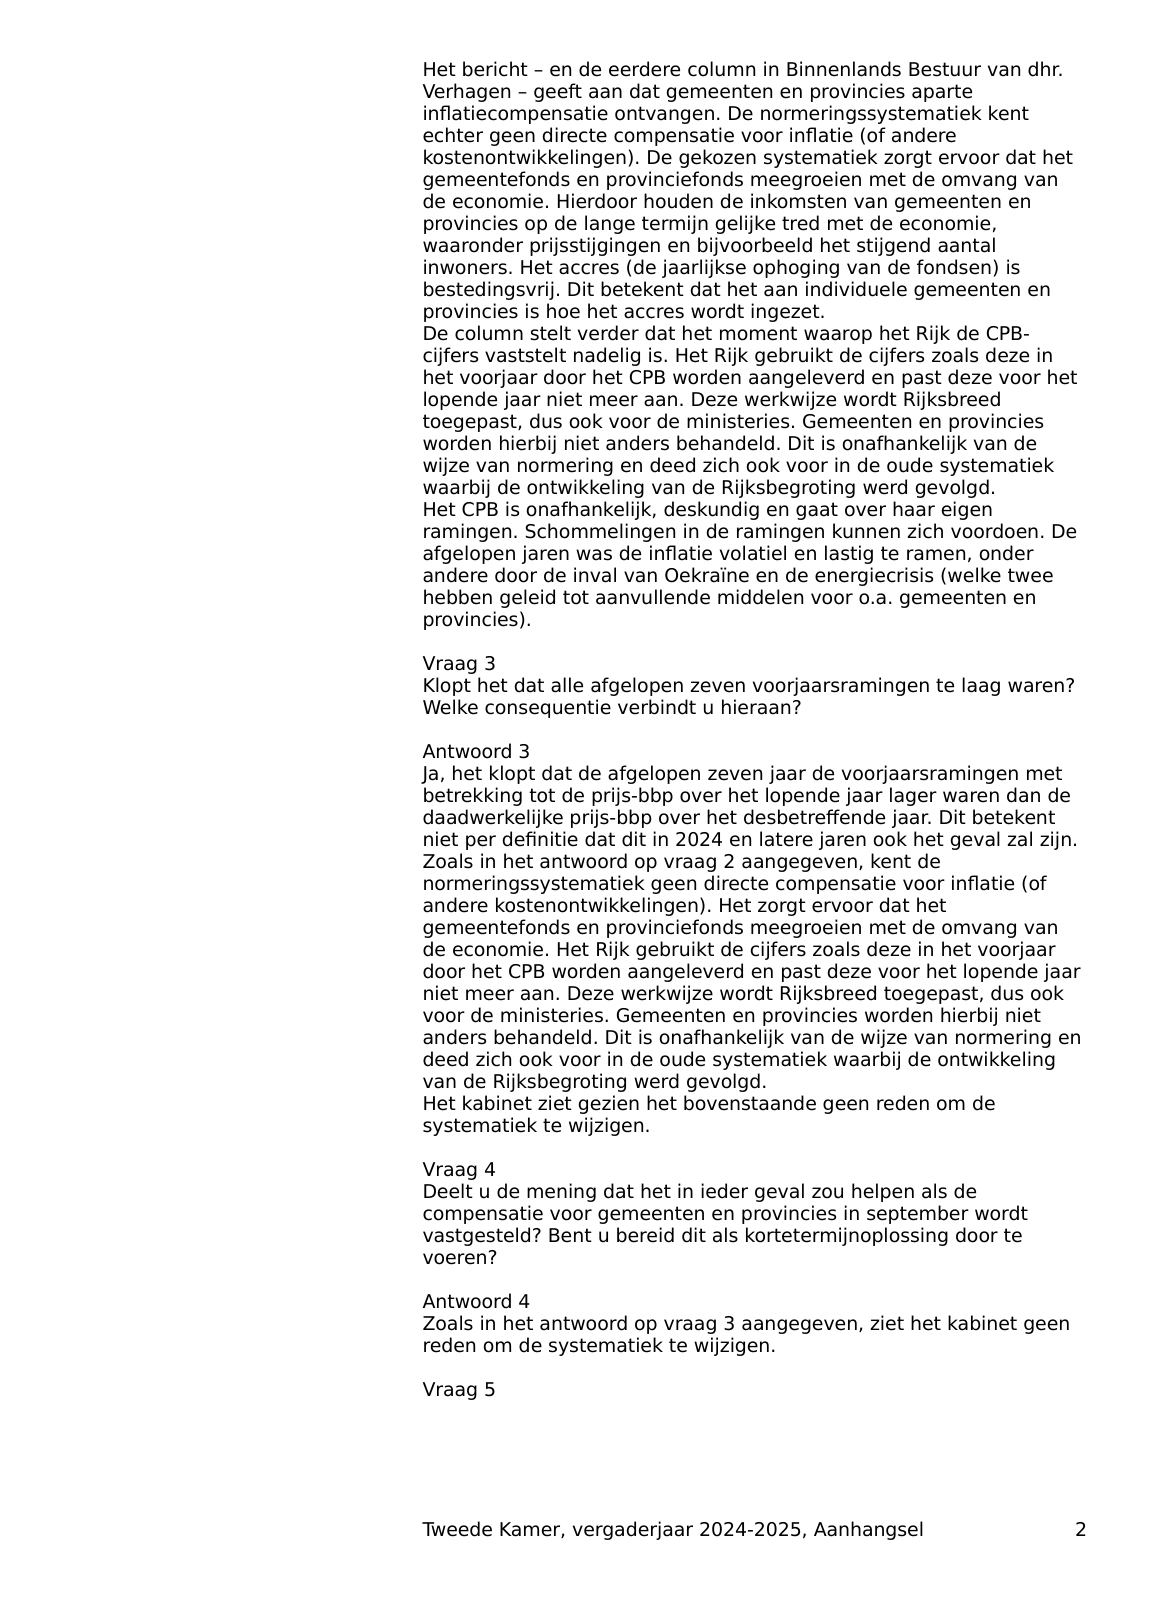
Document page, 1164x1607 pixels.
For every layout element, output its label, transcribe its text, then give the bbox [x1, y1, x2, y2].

text Klopt het dat alle afgelopen zeven voorjaarsramingen te laag waren? Welke consequentie verbindt u hieraan? [422, 675, 1087, 719]
text Het bericht – en de eerdere column in Binnenlands Bestuur van dhr. Verhagen – geeft aan dat gemeenten en provincies aparte inflatiecompensatie ontvangen. De normeringssystematiek kent echter geen directe compensatie voor inflatie (of andere kostenontwikkelingen). De gekozen systematiek zorgt ervoor dat het gemeentefonds en provinciefonds meegroeien met de omvang van de economie. Hierdoor houden de inkomsten van gemeenten en provincies op de lange termijn gelijke tred met de economie, waaronder prijsstijgingen en bijvoorbeeld het stijgend aantal inwoners. Het accres (de jaarlijkse ophoging van de fondsen) is bestedingsvrij. Dit betekent dat het aan individuele gemeenten en provincies is hoe het accres wordt ingezet. [422, 59, 1087, 323]
text Zoals in het antwoord op vraag 2 aangegeven, kent de normeringssystematiek geen directe compensatie voor inflatie (of andere kostenontwikkelingen). Het zorgt ervoor dat het gemeentefonds en provinciefonds meegroeien met de omvang van de economie. Het Rijk gebruikt de cijfers zoals deze in het voorjaar door het CPB worden aangeleverd en past deze voor het lopende jaar niet meer aan. Deze werkwijze wordt Rijksbreed toegepast, dus ook voor de ministeries. Gemeenten en provincies worden hierbij niet anders behandeld. Dit is onafhankelijk van de wijze van normering en deed zich ook voor in de oude systematiek waarbij de ontwikkeling van de Rijksbegroting werd gevolgd. [422, 851, 1087, 1092]
text Vraag 3 [422, 653, 1087, 675]
text De column stelt verder dat het moment waarop het Rijk de CPB-cijfers vaststelt nadelig is. Het Rijk gebruikt de cijfers zoals deze in het voorjaar door het CPB worden aangeleverd en past deze voor het lopende jaar niet meer aan. Deze werkwijze wordt Rijksbreed toegepast, dus ook voor de ministeries. Gemeenten en provincies worden hierbij niet anders behandeld. Dit is onafhankelijk van de wijze van normering en deed zich ook voor in de oude systematiek waarbij de ontwikkeling van de Rijksbegroting werd gevolgd. [422, 323, 1087, 499]
text Zoals in het antwoord op vraag 3 aangegeven, ziet het kabinet geen reden om de systematiek te wijzigen. [422, 1313, 1087, 1357]
text Vraag 4 [422, 1159, 1087, 1181]
text Antwoord 3 [422, 741, 1087, 763]
text Deelt u de mening dat het in ieder geval zou helpen als de compensatie voor gemeenten en provincies in september wordt vastgesteld? Bent u bereid dit als kortetermijnoplossing door te voeren? [422, 1181, 1087, 1268]
text Antwoord 4 [422, 1291, 1087, 1313]
text Ja, het klopt dat de afgelopen zeven jaar de voorjaarsramingen met betrekking tot de prijs-bbp over het lopende jaar lager waren dan de daadwerkelijke prijs-bbp over het desbetreffende jaar. Dit betekent niet per definitie dat dit in 2024 en latere jaren ook het geval zal zijn. [422, 763, 1087, 851]
text Het CPB is onafhankelijk, deskundig en gaat over haar eigen ramingen. Schommelingen in de ramingen kunnen zich voordoen. De afgelopen jaren was de inflatie volatiel en lastig te ramen, onder andere door de inval van Oekraïne en de energiecrisis (welke twee hebben geleid tot aanvullende middelen voor o.a. gemeenten en provincies). [422, 499, 1087, 631]
text Het kabinet ziet gezien het bovenstaande geen reden om de systematiek te wijzigen. [422, 1092, 1087, 1136]
text Vraag 5 [422, 1379, 1087, 1401]
